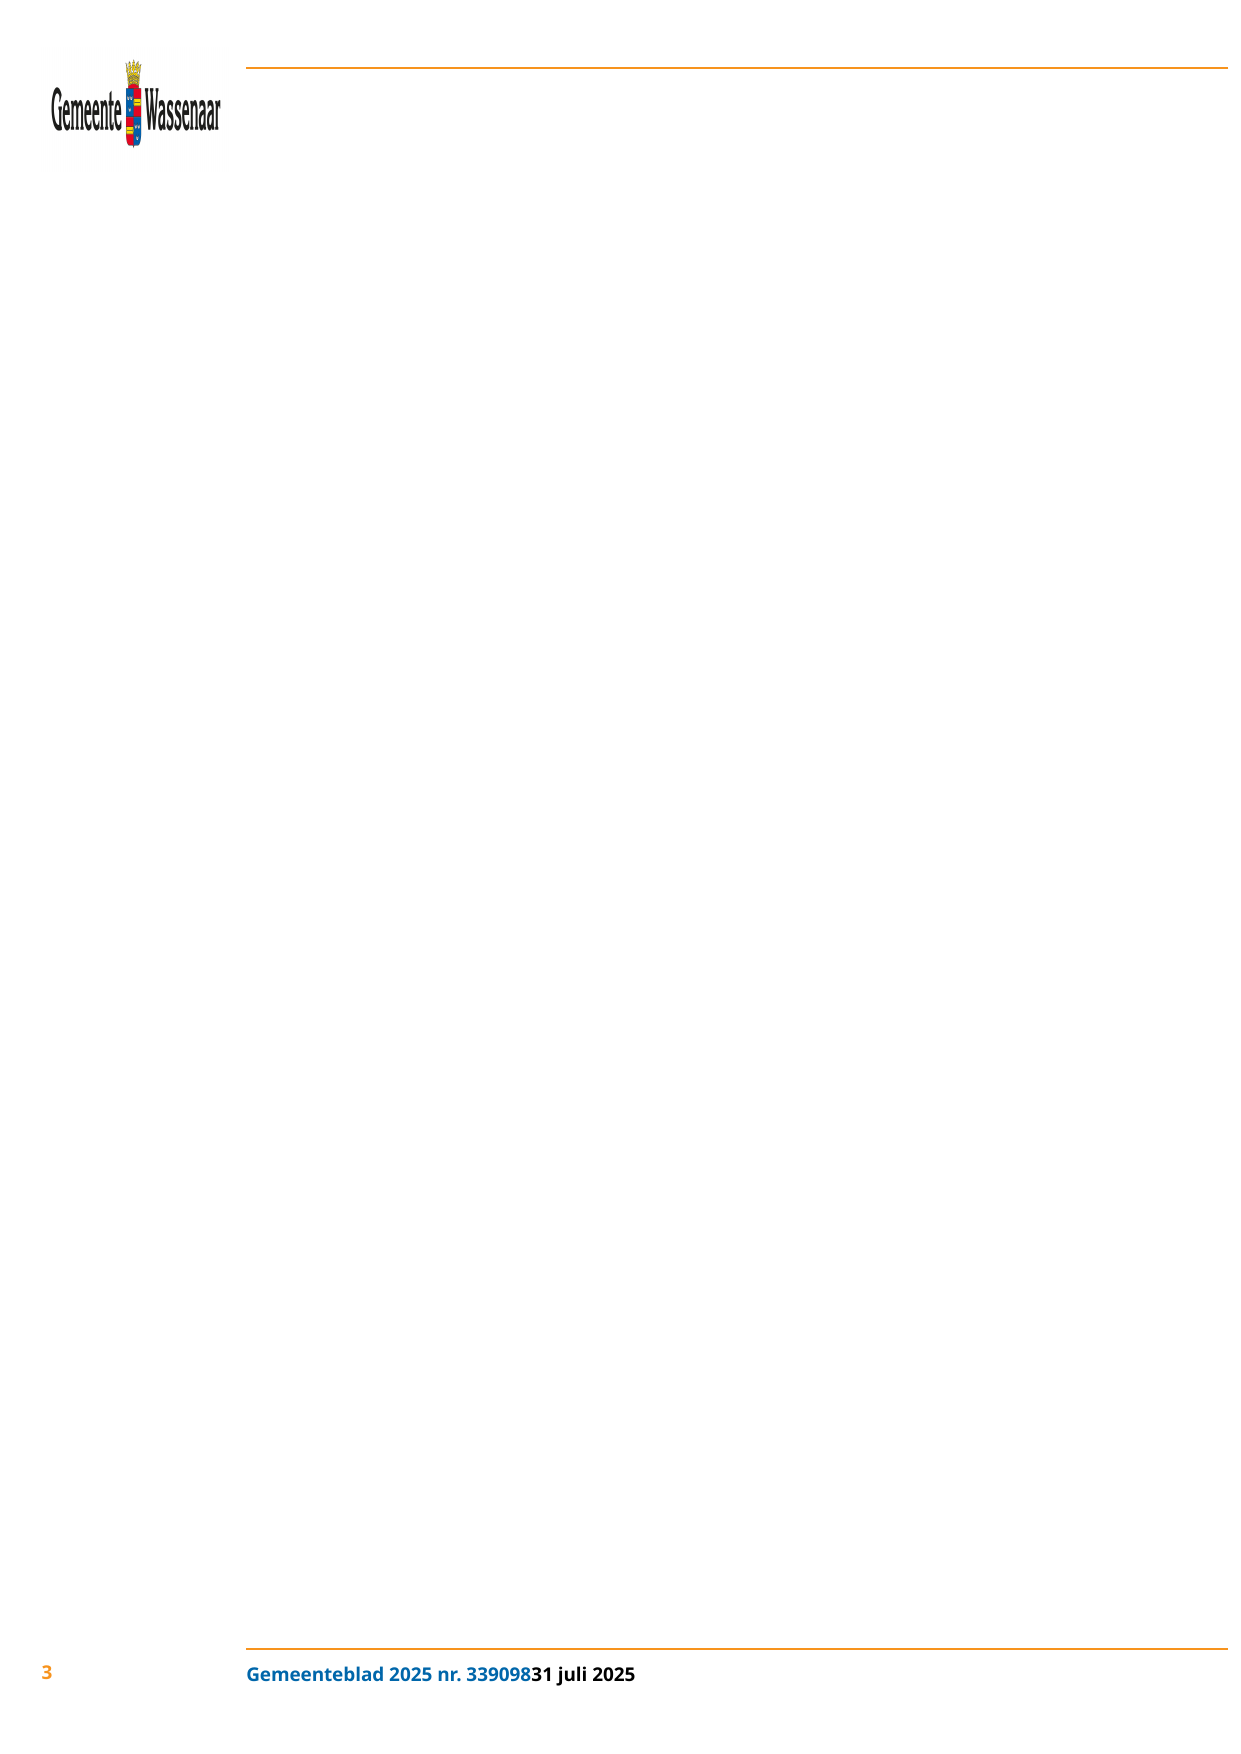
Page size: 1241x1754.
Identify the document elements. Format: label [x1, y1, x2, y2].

picture [41, 47, 231, 172]
